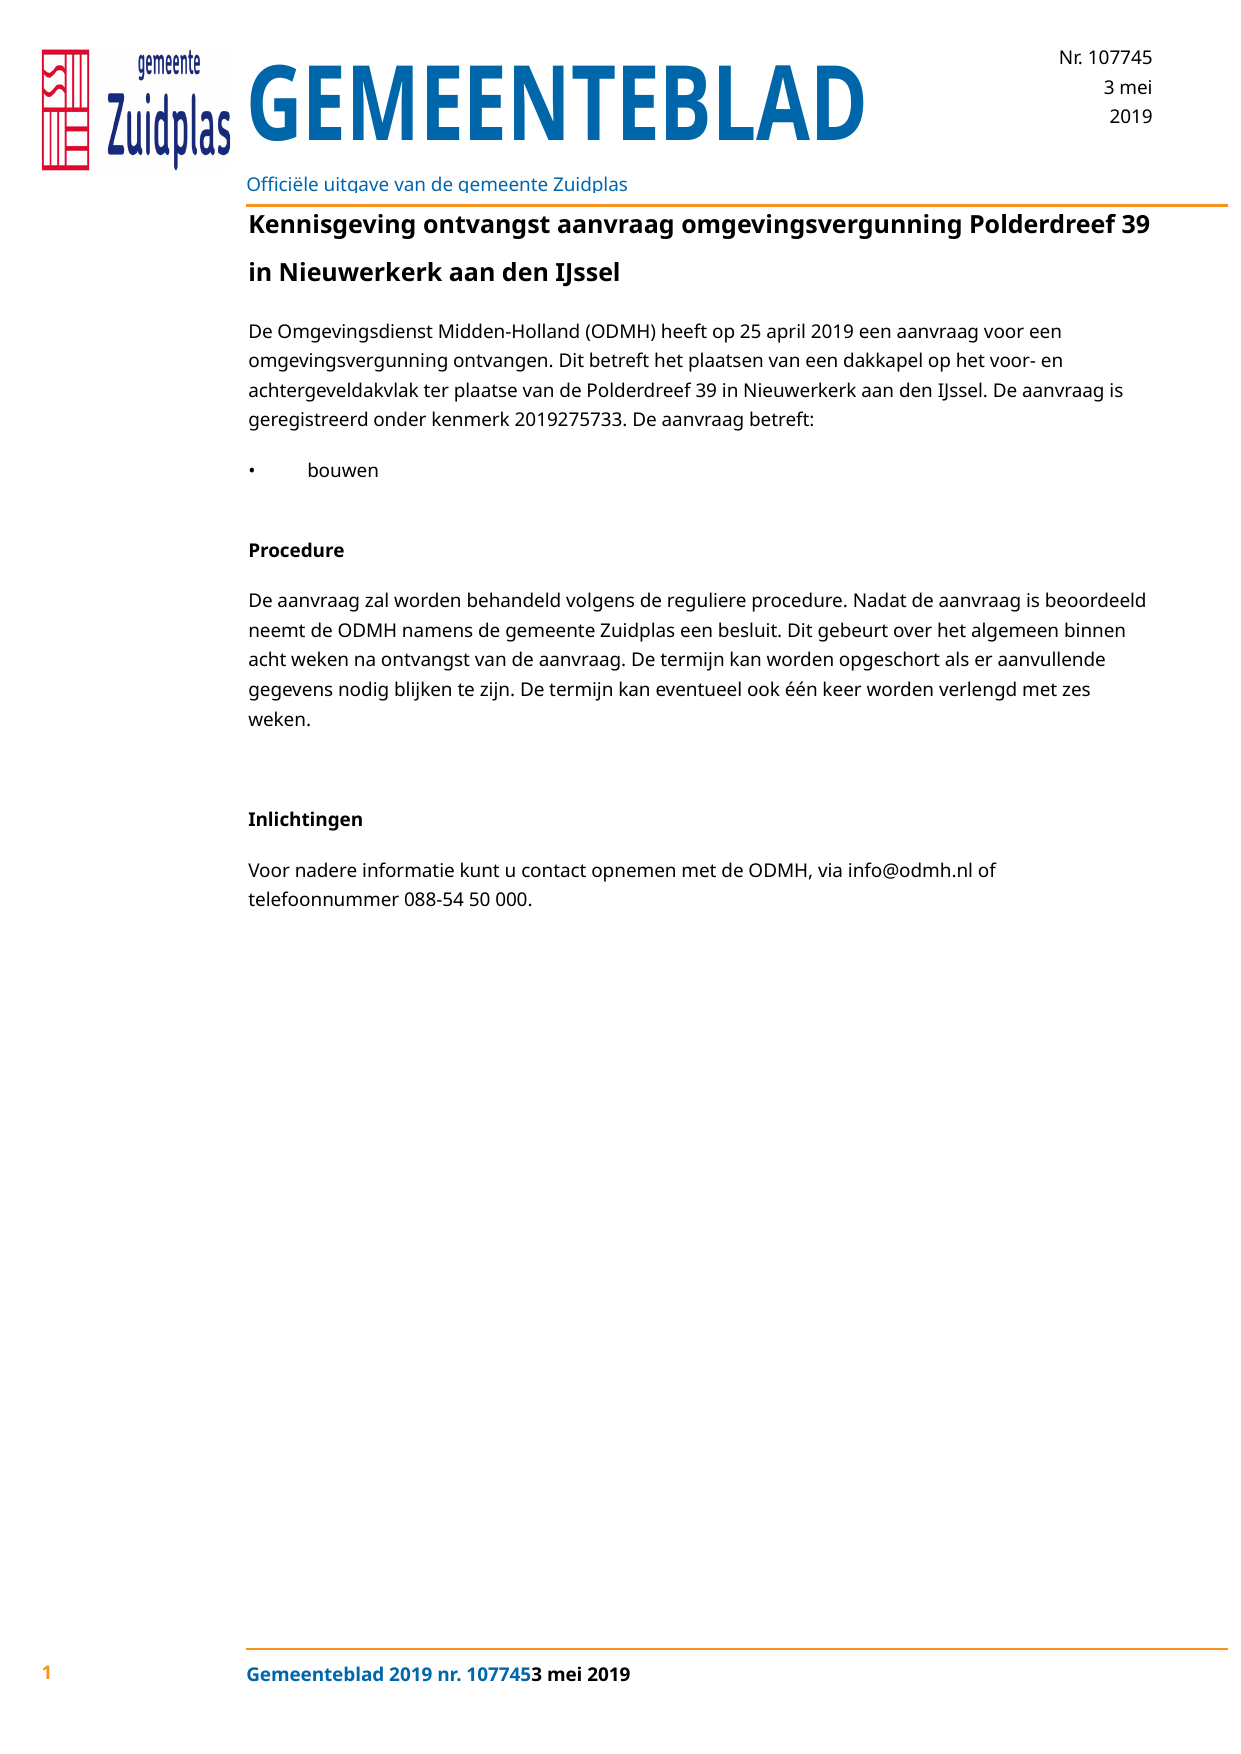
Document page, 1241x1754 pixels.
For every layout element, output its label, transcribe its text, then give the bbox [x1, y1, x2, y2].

text Kennisgeving ontvangst aanvraag omgevingsvergunning Polderdreef 39 in Nieuwerkerk aan den IJssel [248, 207, 1152, 288]
text Voor nadere informatie kunt u contact opnemen met de ODMH, via info@odmh.nl of telefoonnummer 088-54 50 000. [248, 857, 1152, 912]
text Inlichtingen [248, 807, 1152, 832]
text Procedure [248, 537, 1152, 563]
text De Omgevingsdienst Midden-Holland (ODMH) heeft op 25 april 2019 een aanvraag voor een omgevingsvergunning ontvangen. Dit betreft het plaatsen van een dakkapel op het voor- en achtergeveldakvlak ter plaatse van de Polderdreef 39 in Nieuwerkerk aan den IJssel. De aanvraag is geregistreerd onder kenmerk 2019275733. De aanvraag betreft: [248, 318, 1152, 432]
text De aanvraag zal worden behandeld volgens de reguliere procedure. Nadat de aanvraag is beoordeeld neemt de ODMH namens de gemeente Zuidplas een besluit. Dit gebeurt over het algemeen binnen acht weken na ontvangst van de aanvraag. De termijn kan worden opgeschort als er aanvullende gegevens nodig blijken te zijn. De termijn kan eventueel ook één keer worden verlengd met zes weken. [248, 587, 1152, 732]
list bouwen [248, 457, 1152, 483]
picture [41, 47, 231, 172]
